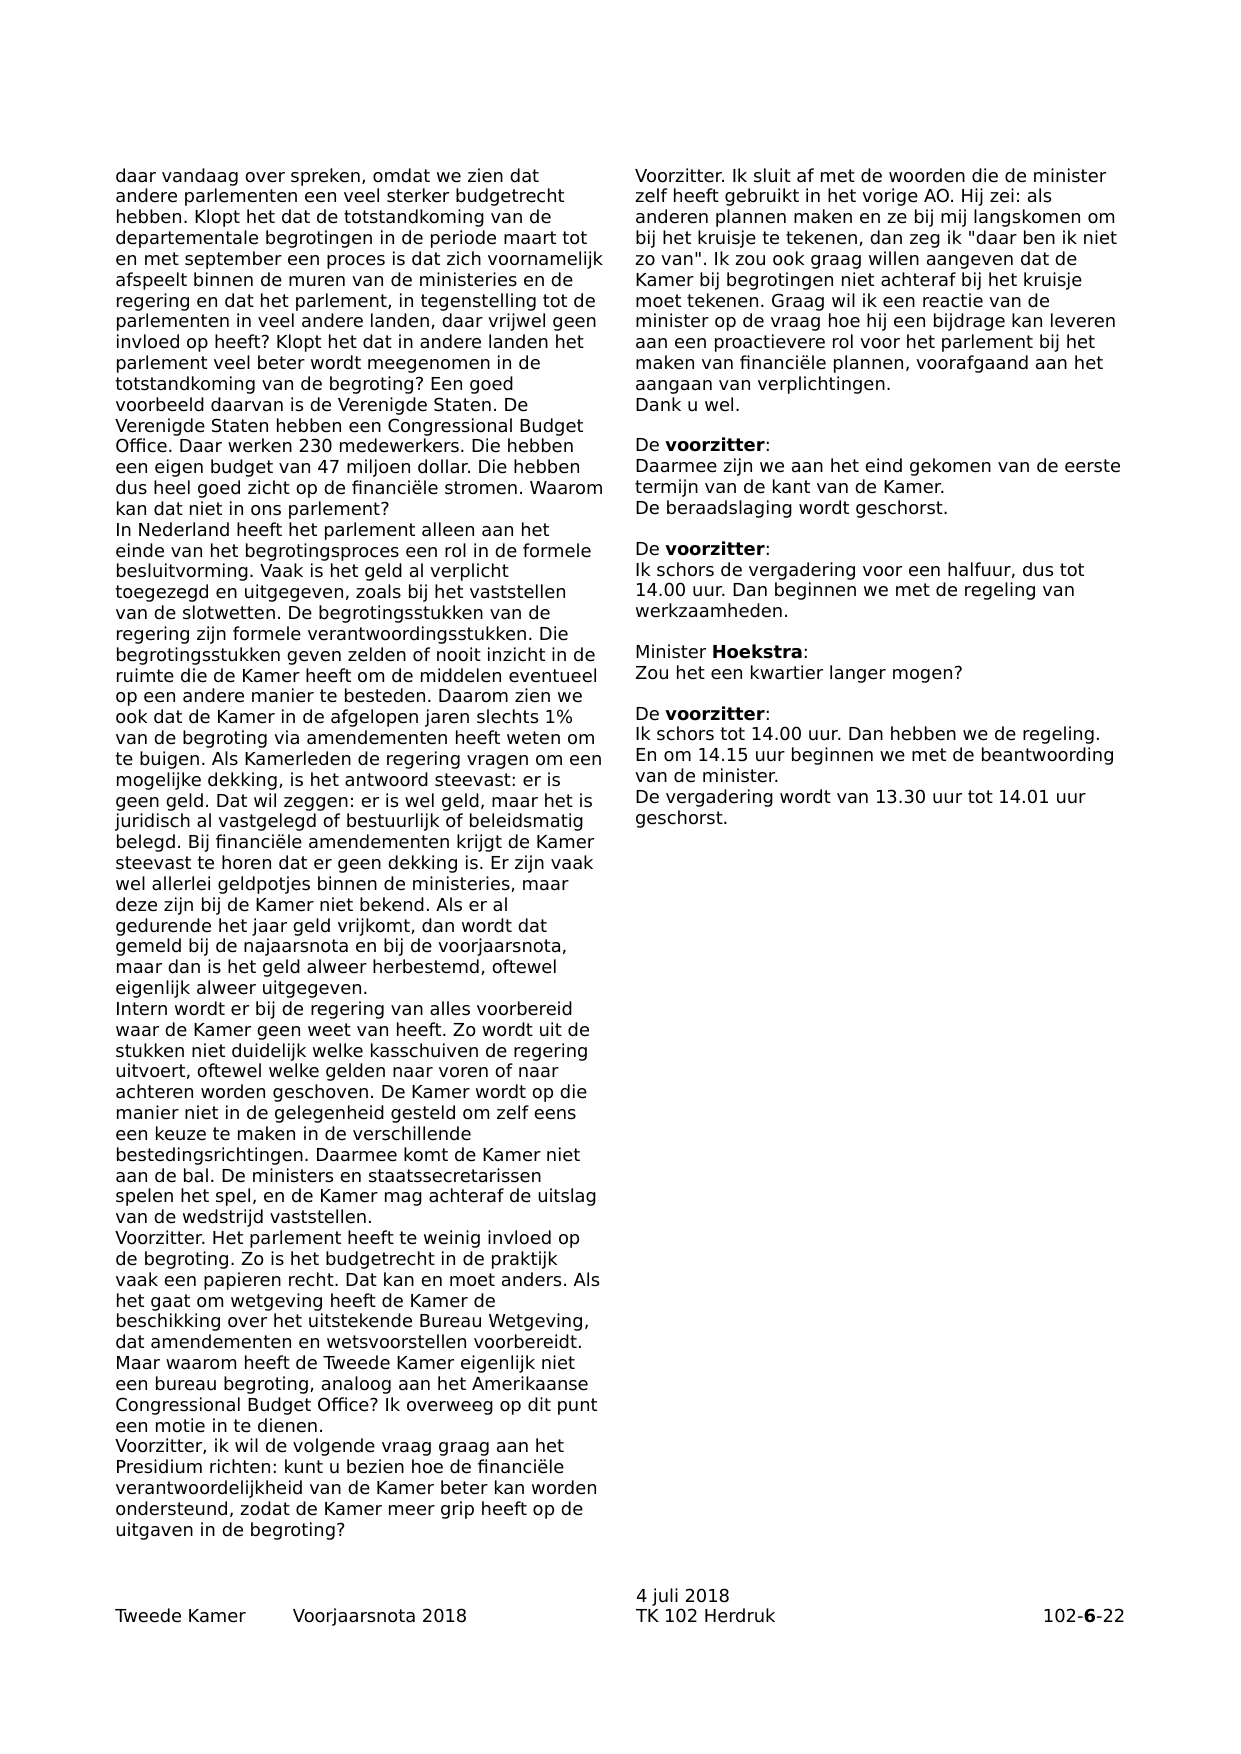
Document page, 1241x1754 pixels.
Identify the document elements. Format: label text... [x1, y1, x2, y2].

text daar vandaag over spreken, omdat we zien dat andere parlementen een veel sterker budgetrecht hebben. Klopt het dat de totstandkoming van de departementale begrotingen in de periode maart tot en met september een proces is dat zich voornamelijk afspeelt binnen de muren van de ministeries en de regering en dat het parlement, in tegenstelling tot de parlementen in veel andere landen, daar vrijwel geen invloed op heeft? Klopt het dat in andere landen het parlement veel beter wordt meegenomen in de totstandkoming van de begroting? Een goed voorbeeld daarvan is de Verenigde Staten. De Verenigde Staten hebben een Congressional Budget Office. Daar werken 230 medewerkers. Die hebben een eigen budget van 47 miljoen dollar. Die hebben dus heel goed zicht op de financiële stromen. Waarom kan dat niet in ons parlement? [115, 165, 605, 519]
text Ik schors tot 14.00 uur. Dan hebben we de regeling. En om 14.15 uur beginnen we met de beantwoording van de minister. [635, 724, 1125, 787]
text Zou het een kwartier langer mogen? [635, 662, 1125, 683]
text Daarmee zijn we aan het eind gekomen van de eerste termijn van de kant van de Kamer. [635, 456, 1125, 498]
text Ik schors de vergadering voor een halfuur, dus tot 14.00 uur. Dan beginnen we met de regeling van werkzaamheden. [635, 559, 1125, 622]
text In Nederland heeft het parlement alleen aan het einde van het begrotingsproces een rol in de formele besluitvorming. Vaak is het geld al verplicht toegezegd en uitgegeven, zoals bij het vaststellen van de slotwetten. De begrotingsstukken van de regering zijn formele verantwoordingsstukken. Die begrotingsstukken geven zelden of nooit inzicht in de ruimte die de Kamer heeft om de middelen eventueel op een andere manier te besteden. Daarom zien we ook dat de Kamer in de afgelopen jaren slechts 1% van de begroting via amendementen heeft weten om te buigen. Als Kamerleden de regering vragen om een mogelijke dekking, is het antwoord steevast: er is geen geld. Dat wil zeggen: er is wel geld, maar het is juridisch al vastgelegd of bestuurlijk of beleidsmatig belegd. Bij financiële amendementen krijgt de Kamer steevast te horen dat er geen dekking is. Er zijn vaak wel allerlei geldpotjes binnen de ministeries, maar deze zijn bij de Kamer niet bekend. Als er al gedurende het jaar geld vrijkomt, dan wordt dat gemeld bij de najaarsnota en bij de voorjaarsnota, maar dan is het geld alweer herbestemd, oftewel eigenlijk alweer uitgegeven. [115, 519, 605, 999]
text De voorzitter: [635, 538, 1125, 559]
text Minister Hoekstra: [635, 642, 1125, 662]
text De voorzitter: [635, 435, 1125, 456]
text De beraadslaging wordt geschorst. [635, 498, 1125, 518]
text Voorzitter. Het parlement heeft te weinig invloed op de begroting. Zo is het budgetrecht in de praktijk vaak een papieren recht. Dat kan en moet anders. Als het gaat om wetgeving heeft de Kamer de beschikking over het uitstekende Bureau Wetgeving, dat amendementen en wetsvoorstellen voorbereidt. Maar waarom heeft de Tweede Kamer eigenlijk niet een bureau begroting, analoog aan het Amerikaanse Congressional Budget Office? Ik overweeg op dit punt een motie in te dienen. [115, 1228, 605, 1436]
text Dank u wel. [635, 394, 1125, 415]
text De vergadering wordt van 13.30 uur tot 14.01 uur geschorst. [635, 787, 1125, 828]
text Voorzitter, ik wil de volgende vraag graag aan het Presidium richten: kunt u bezien hoe de financiële verantwoordelijkheid van de Kamer beter kan worden ondersteund, zodat de Kamer meer grip heeft op de uitgaven in de begroting? [115, 1436, 605, 1540]
text De voorzitter: [635, 703, 1125, 724]
text Intern wordt er bij de regering van alles voorbereid waar de Kamer geen weet van heeft. Zo wordt uit de stukken niet duidelijk welke kasschuiven de regering uitvoert, oftewel welke gelden naar voren of naar achteren worden geschoven. De Kamer wordt op die manier niet in de gelegenheid gesteld om zelf eens een keuze te maken in de verschillende bestedingsrichtingen. Daarmee komt de Kamer niet aan de bal. De ministers en staatssecretarissen spelen het spel, en de Kamer mag achteraf de uitslag van de wedstrijd vaststellen. [115, 999, 605, 1228]
text Voorzitter. Ik sluit af met de woorden die de minister zelf heeft gebruikt in het vorige AO. Hij zei: als anderen plannen maken en ze bij mij langskomen om bij het kruisje te tekenen, dan zeg ik "daar ben ik niet zo van". Ik zou ook graag willen aangeven dat de Kamer bij begrotingen niet achteraf bij het kruisje moet tekenen. Graag wil ik een reactie van de minister op de vraag hoe hij een bijdrage kan leveren aan een proactievere rol voor het parlement bij het maken van financiële plannen, voorafgaand aan het aangaan van verplichtingen. [635, 165, 1125, 394]
